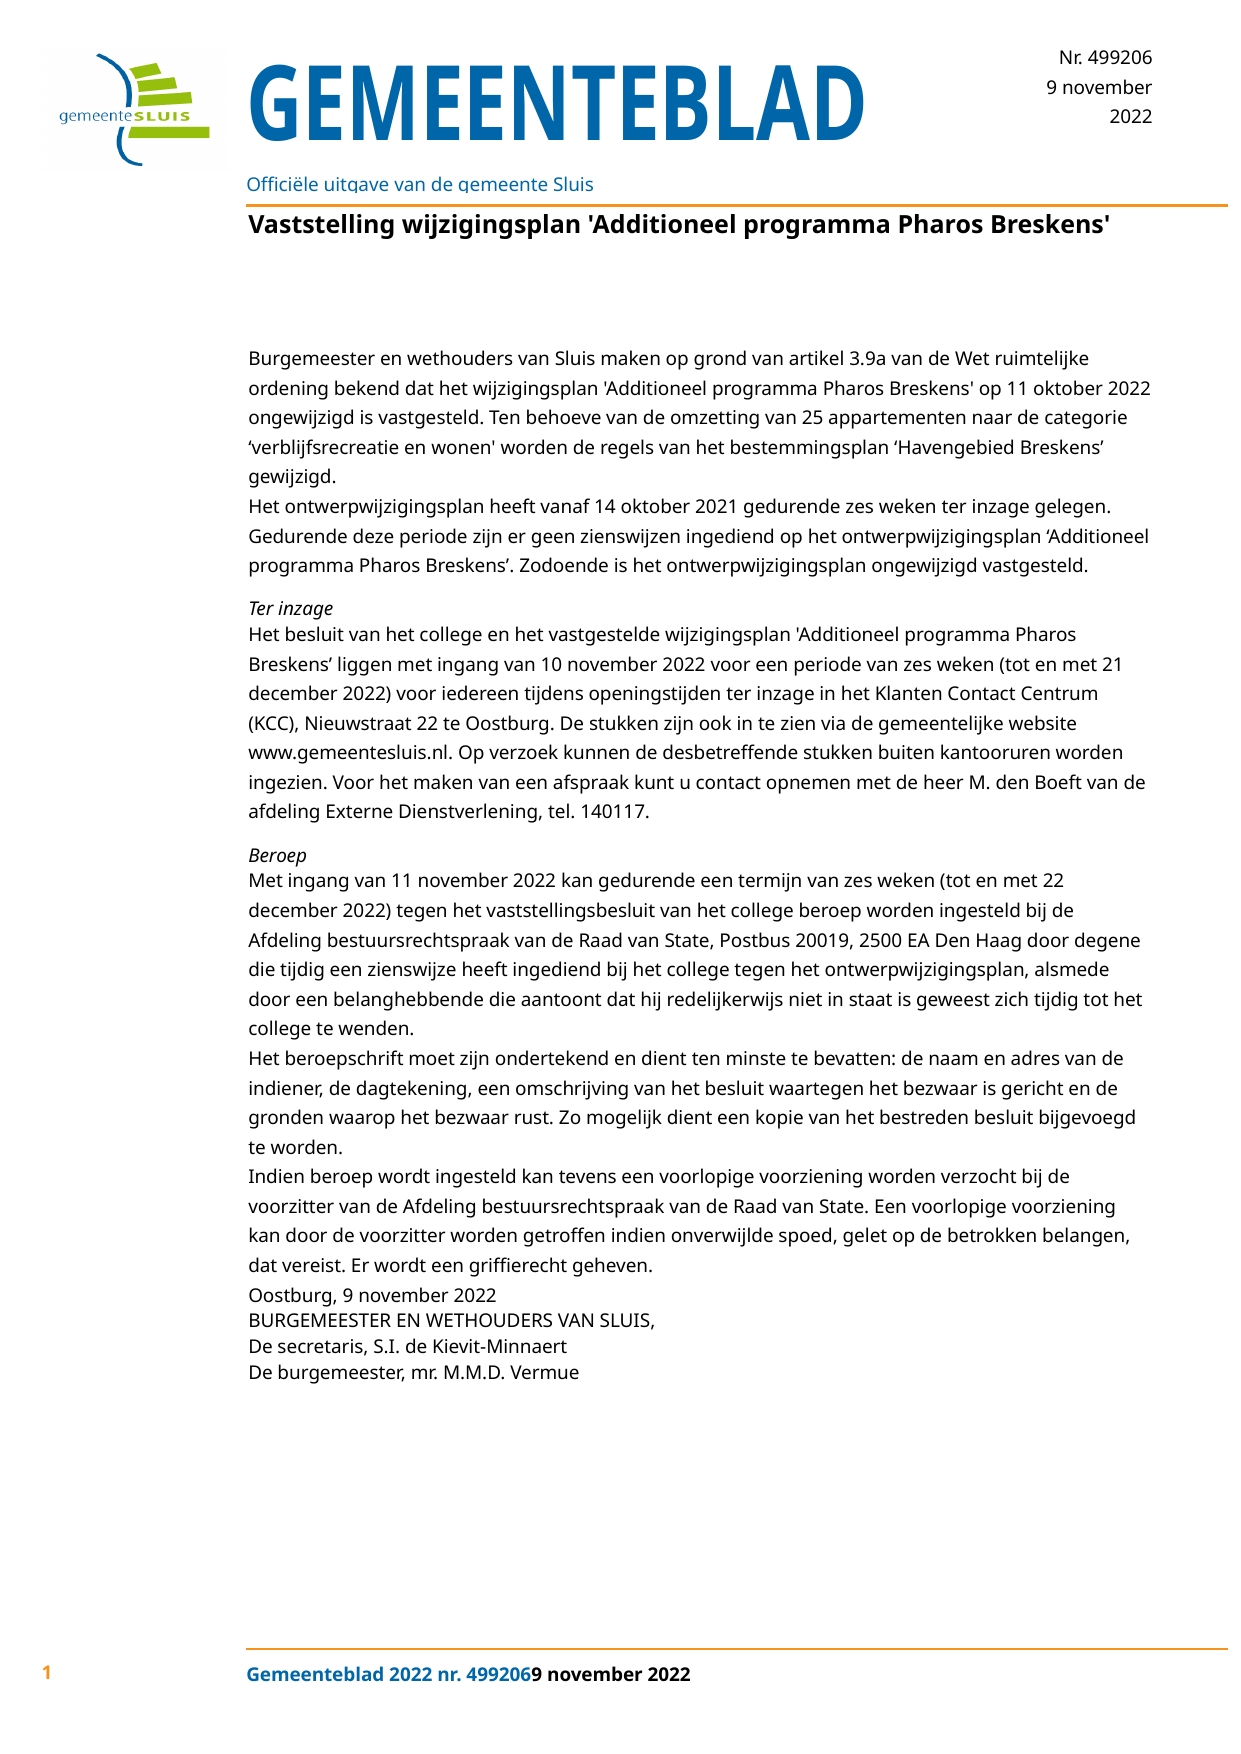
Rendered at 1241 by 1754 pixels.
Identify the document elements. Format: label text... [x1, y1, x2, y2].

text Ter inzage [248, 596, 1152, 621]
text Beroep [248, 842, 1152, 868]
text De burgemeester, mr. M.M.D. Vermue [248, 1359, 1152, 1385]
text Vaststelling wijzigingsplan 'Additioneel programma Pharos Breskens' [248, 207, 1152, 241]
text Indien beroep wordt ingesteld kan tevens een voorlopige voorziening worden verzocht bij de voorzitter van de Afdeling bestuursrechtspraak van de Raad van State. Een voorlopige voorziening kan door de voorzitter worden getroffen indien onverwijlde spoed, gelet op de betrokken belangen, dat vereist. Er wordt een griffierecht geheven. [248, 1163, 1152, 1278]
text Burgemeester en wethouders van Sluis maken op grond van artikel 3.9a van de Wet ruimtelijke ordening bekend dat het wijzigingsplan 'Additioneel programma Pharos Breskens' op 11 oktober 2022 ongewijzigd is vastgesteld. Ten behoeve van de omzetting van 25 appartementen naar de categorie ‘verblijfsrecreatie en wonen' worden de regels van het bestemmingsplan ‘Havengebied Breskens’ gewijzigd. [248, 345, 1152, 489]
text Met ingang van 11 november 2022 kan gedurende een termijn van zes weken (tot en met 22 december 2022) tegen het vaststellingsbesluit van het college beroep worden ingesteld bij de Afdeling bestuursrechtspraak van de Raad van State, Postbus 20019, 2500 EA Den Haag door degene die tijdig een zienswijze heeft ingediend bij het college tegen het ontwerpwijzigingsplan, alsmede door een belanghebbende die aantoont dat hij redelijkerwijs niet in staat is geweest zich tijdig tot het college te wenden. [248, 868, 1152, 1041]
text BURGEMEESTER EN WETHOUDERS VAN SLUIS, [248, 1307, 1152, 1333]
text Oostburg, 9 november 2022 [248, 1282, 1152, 1307]
text Het besluit van het college en het vastgestelde wijzigingsplan 'Additioneel programma Pharos Breskens’ liggen met ingang van 10 november 2022 voor een periode van zes weken (tot en met 21 december 2022) voor iedereen tijdens openingstijden ter inzage in het Klanten Contact Centrum (KCC), Nieuwstraat 22 te Oostburg. De stukken zijn ook in te zien via de gemeentelijke website www.gemeentesluis.nl. Op verzoek kunnen de desbetreffende stukken buiten kantooruren worden ingezien. Voor het maken van een afspraak kunt u contact opnemen met de heer M. den Boeft van de afdeling Externe Dienstverlening, tel. 140117. [248, 621, 1152, 824]
text Het ontwerpwijzigingsplan heeft vanaf 14 oktober 2021 gedurende zes weken ter inzage gelegen. Gedurende deze periode zijn er geen zienswijzen ingediend op het ontwerpwijzigingsplan ‘Additioneel programma Pharos Breskens’. Zodoende is het ontwerpwijzigingsplan ongewijzigd vastgesteld. [248, 493, 1152, 578]
text Het beroepschrift moet zijn ondertekend en dient ten minste te bevatten: de naam en adres van de indiener, de dagtekening, een omschrijving van het besluit waartegen het bezwaar is gericht en de gronden waarop het bezwaar rust. Zo mogelijk dient een kopie van het bestreden besluit bijgevoegd te worden. [248, 1045, 1152, 1159]
picture [41, 47, 231, 172]
text De secretaris, S.I. de Kievit-Minnaert [248, 1333, 1152, 1359]
